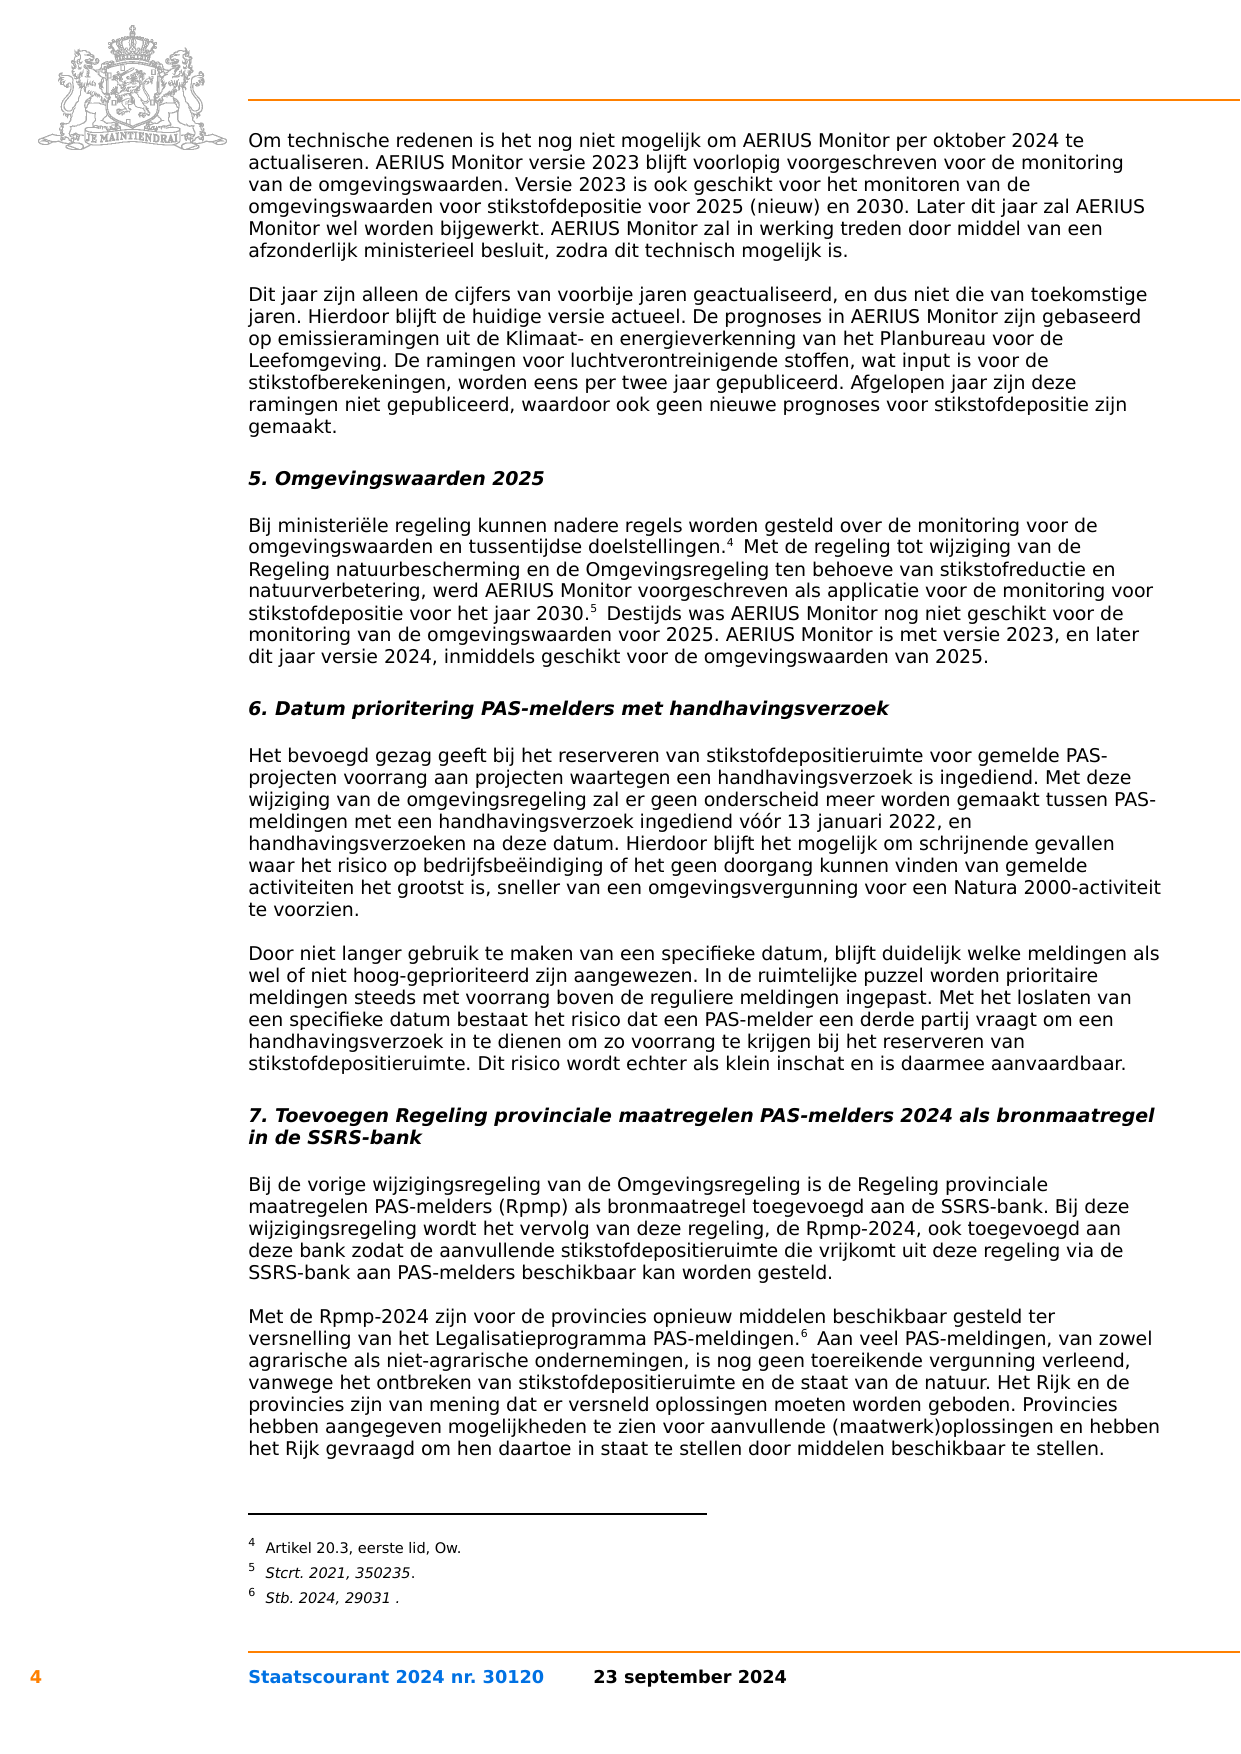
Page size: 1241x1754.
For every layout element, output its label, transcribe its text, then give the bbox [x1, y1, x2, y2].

text Bij de vorige wijzigingsregeling van de Omgevingsregeling is de Regeling provinciale maatregelen PAS-melders (Rpmp) als bronmaatregel toegevoegd aan de SSRS-bank. Bij deze wijzigingsregeling wordt het vervolg van deze regeling, de Rpmp-2024, ook toegevoegd aan deze bank zodat de aanvullende stikstofdepositieruimte die vrijkomt uit deze regeling via de SSRS-bank aan PAS-melders beschikbaar kan worden gesteld. [248, 1174, 1163, 1284]
text Stb. 2024, 29031 . [248, 1586, 1163, 1608]
text Om technische redenen is het nog niet mogelijk om AERIUS Monitor per oktober 2024 te actualiseren. AERIUS Monitor versie 2023 blijft voorlopig voorgeschreven voor de monitoring van de omgevingswaarden. Versie 2023 is ook geschikt voor het monitoren van de omgevingswaarden voor stikstofdepositie voor 2025 (nieuw) en 2030. Later dit jaar zal AERIUS Monitor wel worden bijgewerkt. AERIUS Monitor zal in werking treden door middel van een afzonderlijk ministerieel besluit, zodra dit technisch mogelijk is. [248, 130, 1163, 262]
subtitle 7. Toevoegen Regeling provinciale maatregelen PAS-melders 2024 als bronmaatregel in de SSRS-bank [248, 1105, 1163, 1149]
text Met de Rpmp-2024 zijn voor de provincies opnieuw middelen beschikbaar gesteld ter versnelling van het Legalisatieprogramma PAS-meldingen. Aan veel PAS-meldingen, van zowel agrarische als niet-agrarische ondernemingen, is nog geen toereikende vergunning verleend, vanwege het ontbreken van stikstofdepositieruimte en de staat van de natuur. Het Rijk en de provincies zijn van mening dat er versneld oplossingen moeten worden geboden. Provincies hebben aangegeven mogelijkheden te zien voor aanvullende (maatwerk)oplossingen en hebben het Rijk gevraagd om hen daartoe in staat te stellen door middelen beschikbaar te stellen. [248, 1306, 1163, 1459]
text Het bevoegd gezag geeft bij het reserveren van stikstofdepositieruimte voor gemelde PAS-projecten voorrang aan projecten waartegen een handhavingsverzoek is ingediend. Met deze wijziging van de omgevingsregeling zal er geen onderscheid meer worden gemaakt tussen PAS-meldingen met een handhavingsverzoek ingediend vóór 13 januari 2022, en handhavingsverzoeken na deze datum. Hierdoor blijft het mogelijk om schrijnende gevallen waar het risico op bedrijfsbeëindiging of het geen doorgang kunnen vinden van gemelde activiteiten het grootst is, sneller van een omgevingsvergunning voor een Natura 2000-activiteit te voorzien. [248, 745, 1163, 921]
text Stcrt. 2021, 350235. [248, 1561, 1163, 1583]
text Artikel 20.3, eerste lid, Ow. [248, 1536, 1163, 1558]
picture [38, 25, 227, 150]
text Bij ministeriële regeling kunnen nadere regels worden gesteld over de monitoring voor de omgevingswaarden en tussentijdse doelstellingen. Met de regeling tot wijziging van de Regeling natuurbescherming en de Omgevingsregeling ten behoeve van stikstofreductie en natuurverbetering, werd AERIUS Monitor voorgeschreven als applicatie voor de monitoring voor stikstofdepositie voor het jaar 2030. Destijds was AERIUS Monitor nog niet geschikt voor de monitoring van de omgevingswaarden voor 2025. AERIUS Monitor is met versie 2023, en later dit jaar versie 2024, inmiddels geschikt voor de omgevingswaarden van 2025. [248, 514, 1163, 668]
text Dit jaar zijn alleen de cijfers van voorbije jaren geactualiseerd, en dus niet die van toekomstige jaren. Hierdoor blijft de huidige versie actueel. De prognoses in AERIUS Monitor zijn gebaseerd op emissieramingen uit de Klimaat- en energieverkenning van het Planbureau voor de Leefomgeving. De ramingen voor luchtverontreinigende stoffen, wat input is voor de stikstofberekeningen, worden eens per twee jaar gepubliceerd. Afgelopen jaar zijn deze ramingen niet gepubliceerd, waardoor ook geen nieuwe prognoses voor stikstofdepositie zijn gemaakt. [248, 284, 1163, 437]
subtitle 5. Omgevingswaarden 2025 [248, 467, 1163, 489]
subtitle 6. Datum prioritering PAS-melders met handhavingsverzoek [248, 698, 1163, 720]
text Door niet langer gebruik te maken van een specifieke datum, blijft duidelijk welke meldingen als wel of niet hoog-geprioriteerd zijn aangewezen. In de ruimtelijke puzzel worden prioritaire meldingen steeds met voorrang boven de reguliere meldingen ingepast. Met het loslaten van een specifieke datum bestaat het risico dat een PAS-melder een derde partij vraagt om een handhavingsverzoek in te dienen om zo voorrang te krijgen bij het reserveren van stikstofdepositieruimte. Dit risico wordt echter als klein inschat en is daarmee aanvaardbaar. [248, 943, 1163, 1075]
